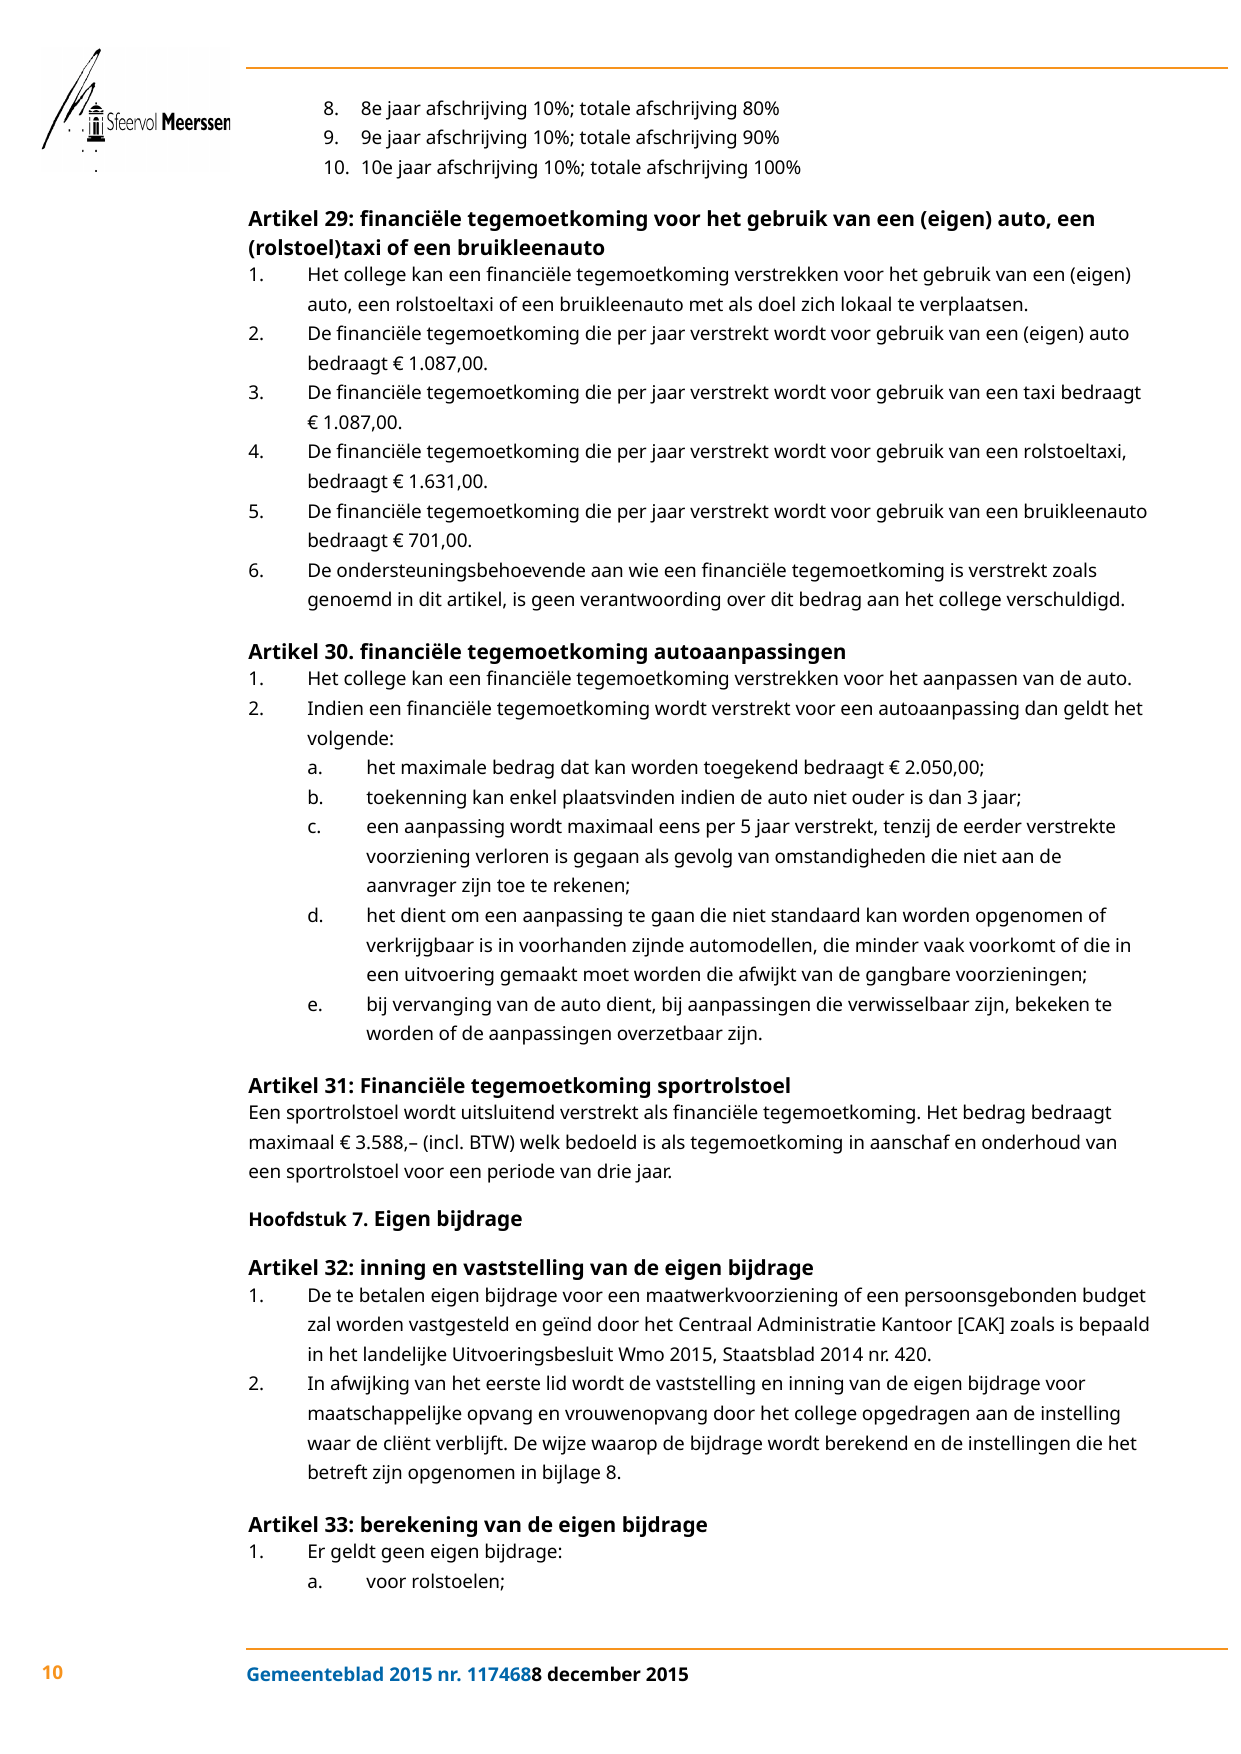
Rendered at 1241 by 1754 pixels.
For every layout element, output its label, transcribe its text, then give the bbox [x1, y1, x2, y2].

list een aanpassing wordt maximaal eens per 5 jaar verstrekt, tenzij de eerder verstrekte voorziening verloren is gegaan als gevolg van omstandigheden die niet aan de aanvrager zijn toe te rekenen; [307, 813, 1152, 898]
list Het college kan een financiële tegemoetkoming verstrekken voor het aanpassen van de auto. [248, 666, 1152, 691]
list In afwijking van het eerste lid wordt de vaststelling en inning van de eigen bijdrage voor maatschappelijke opvang en vrouwenopvang door het college opgedragen aan de instelling waar de cliënt verblijft. De wijze waarop de bijdrage wordt berekend en de instellingen die het betreft zijn opgenomen in bijlage 8. [248, 1371, 1152, 1485]
list 9e jaar afschrijving 10%; totale afschrijving 90% [323, 124, 1152, 150]
list Het college kan een financiële tegemoetkoming verstrekken voor het gebruik van een (eigen) auto, een rolstoeltaxi of een bruikleenauto met als doel zich lokaal te verplaatsen. [248, 261, 1152, 317]
text Artikel 33: berekening van de eigen bijdrage [248, 1510, 1152, 1538]
list het maximale bedrag dat kan worden toegekend bedraagt € 2.050,00; [307, 754, 1152, 780]
list De financiële tegemoetkoming die per jaar verstrekt wordt voor gebruik van een (eigen) auto bedraagt € 1.087,00. [248, 320, 1152, 376]
list De financiële tegemoetkoming die per jaar verstrekt wordt voor gebruik van een bruikleenauto bedraagt € 701,00. [248, 498, 1152, 553]
list De te betalen eigen bijdrage voor een maatwerkvoorziening of een persoonsgebonden budget zal worden vastgesteld en geïnd door het Centraal Administratie Kantoor [CAK] zoals is bepaald in het landelijke Uitvoeringsbesluit Wmo 2015, Staatsblad 2014 nr. 420. [248, 1282, 1152, 1367]
list Er geldt geen eigen bijdrage: [248, 1538, 1152, 1564]
list Indien een financiële tegemoetkoming wordt verstrekt voor een autoaanpassing dan geldt het volgende: [248, 695, 1152, 750]
list De financiële tegemoetkoming die per jaar verstrekt wordt voor gebruik van een rolstoeltaxi, bedraagt € 1.631,00. [248, 439, 1152, 494]
list 10e jaar afschrijving 10%; totale afschrijving 100% [323, 154, 1152, 180]
text Artikel 32: inning en vaststelling van de eigen bijdrage [248, 1253, 1152, 1282]
text Artikel 29: financiële tegemoetkoming voor het gebruik van een (eigen) auto, een (rolstoel)taxi of een bruikleenauto [248, 204, 1152, 261]
list 8e jaar afschrijving 10%; totale afschrijving 80% [323, 95, 1152, 121]
picture [41, 47, 231, 172]
text Een sportrolstoel wordt uitsluitend verstrekt als financiële tegemoetkoming. Het bedrag bedraagt maximaal € 3.588,– (incl. BTW) welk bedoeld is als tegemoetkoming in aanschaf en onderhoud van een sportrolstoel voor een periode van drie jaar. [248, 1099, 1152, 1184]
text Artikel 30. financiële tegemoetkoming autoaanpassingen [248, 637, 1152, 666]
list toekenning kan enkel plaatsvinden indien de auto niet ouder is dan 3 jaar; [307, 784, 1152, 809]
list De ondersteuningsbehoevende aan wie een financiële tegemoetkoming is verstrekt zoals genoemd in dit artikel, is geen verantwoording over dit bedrag aan het college verschuldigd. [248, 557, 1152, 612]
text Artikel 31: Financiële tegemoetkoming sportrolstoel [248, 1071, 1152, 1099]
list het dient om een aanpassing te gaan die niet standaard kan worden opgenomen of verkrijgbaar is in voorhanden zijnde automodellen, die minder vaak voorkomt of die in een uitvoering gemaakt moet worden die afwijkt van de gangbare voorzieningen; [307, 902, 1152, 987]
list bij vervanging van de auto dient, bij aanpassingen die verwisselbaar zijn, bekeken te worden of de aanpassingen overzetbaar zijn. [307, 991, 1152, 1046]
text Hoofdstuk 7. Eigen bijdrage [248, 1204, 1152, 1233]
list voor rolstoelen; [307, 1568, 1152, 1593]
list De financiële tegemoetkoming die per jaar verstrekt wordt voor gebruik van een taxi bedraagt € 1.087,00. [248, 379, 1152, 435]
